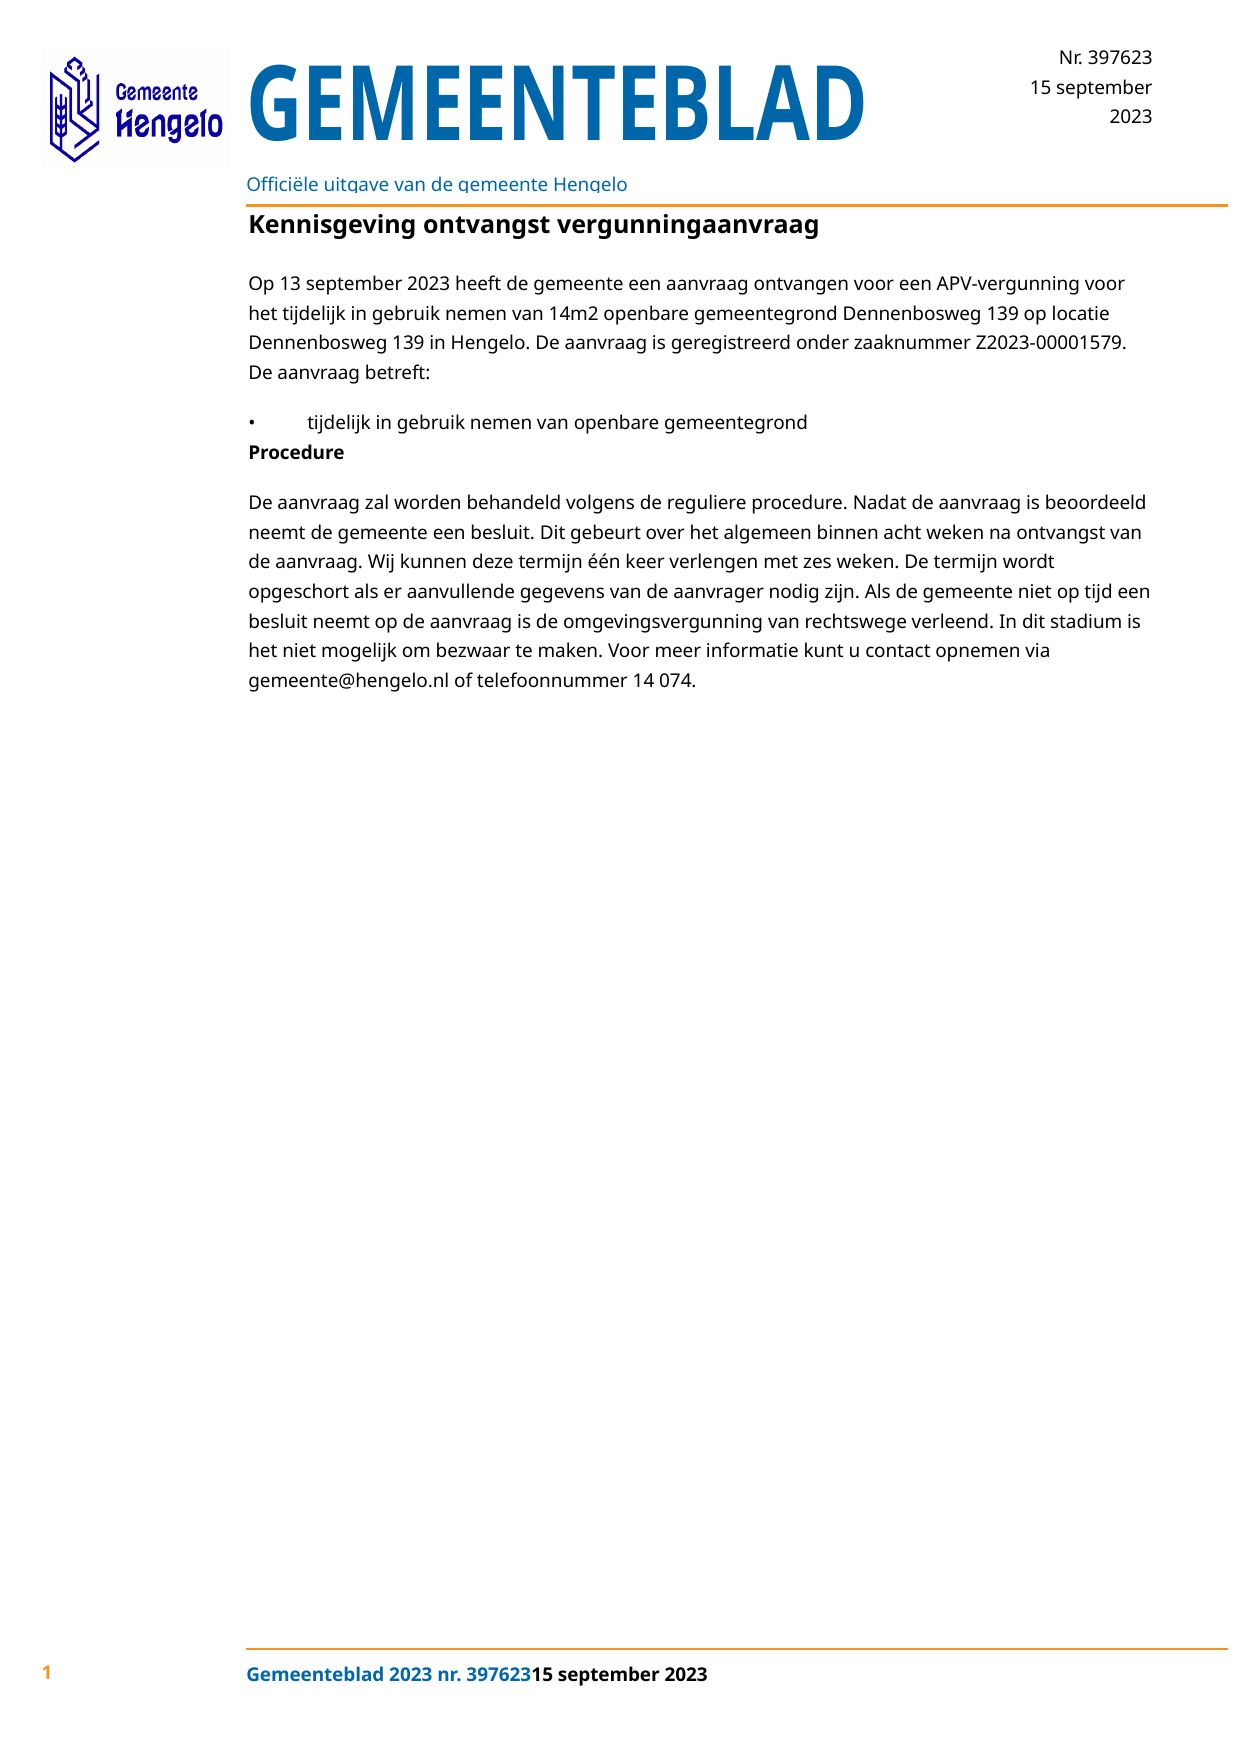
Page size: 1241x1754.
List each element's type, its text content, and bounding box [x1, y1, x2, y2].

picture [41, 47, 231, 172]
text De aanvraag zal worden behandeld volgens de reguliere procedure. Nadat de aanvraag is beoordeeld neemt de gemeente een besluit. Dit gebeurt over het algemeen binnen acht weken na ontvangst van de aanvraag. Wij kunnen deze termijn één keer verlengen met zes weken. De termijn wordt opgeschort als er aanvullende gegevens van de aanvrager nodig zijn. Als de gemeente niet op tijd een besluit neemt op de aanvraag is de omgevingsvergunning van rechtswege verleend. In dit stadium is het niet mogelijk om bezwaar te maken. Voor meer informatie kunt u contact opnemen via gemeente@hengelo.nl of telefoonnummer 14 074. [248, 489, 1152, 693]
text Procedure [248, 439, 1152, 465]
text Kennisgeving ontvangst vergunningaanvraag [248, 207, 1152, 241]
list tijdelijk in gebruik nemen van openbare gemeentegrond [248, 409, 1152, 435]
text Op 13 september 2023 heeft de gemeente een aanvraag ontvangen voor een APV-vergunning voor het tijdelijk in gebruik nemen van 14m2 openbare gemeentegrond Dennenbosweg 139 op locatie Dennenbosweg 139 in Hengelo. De aanvraag is geregistreerd onder zaaknummer Z2023-00001579. De aanvraag betreft: [248, 270, 1152, 385]
